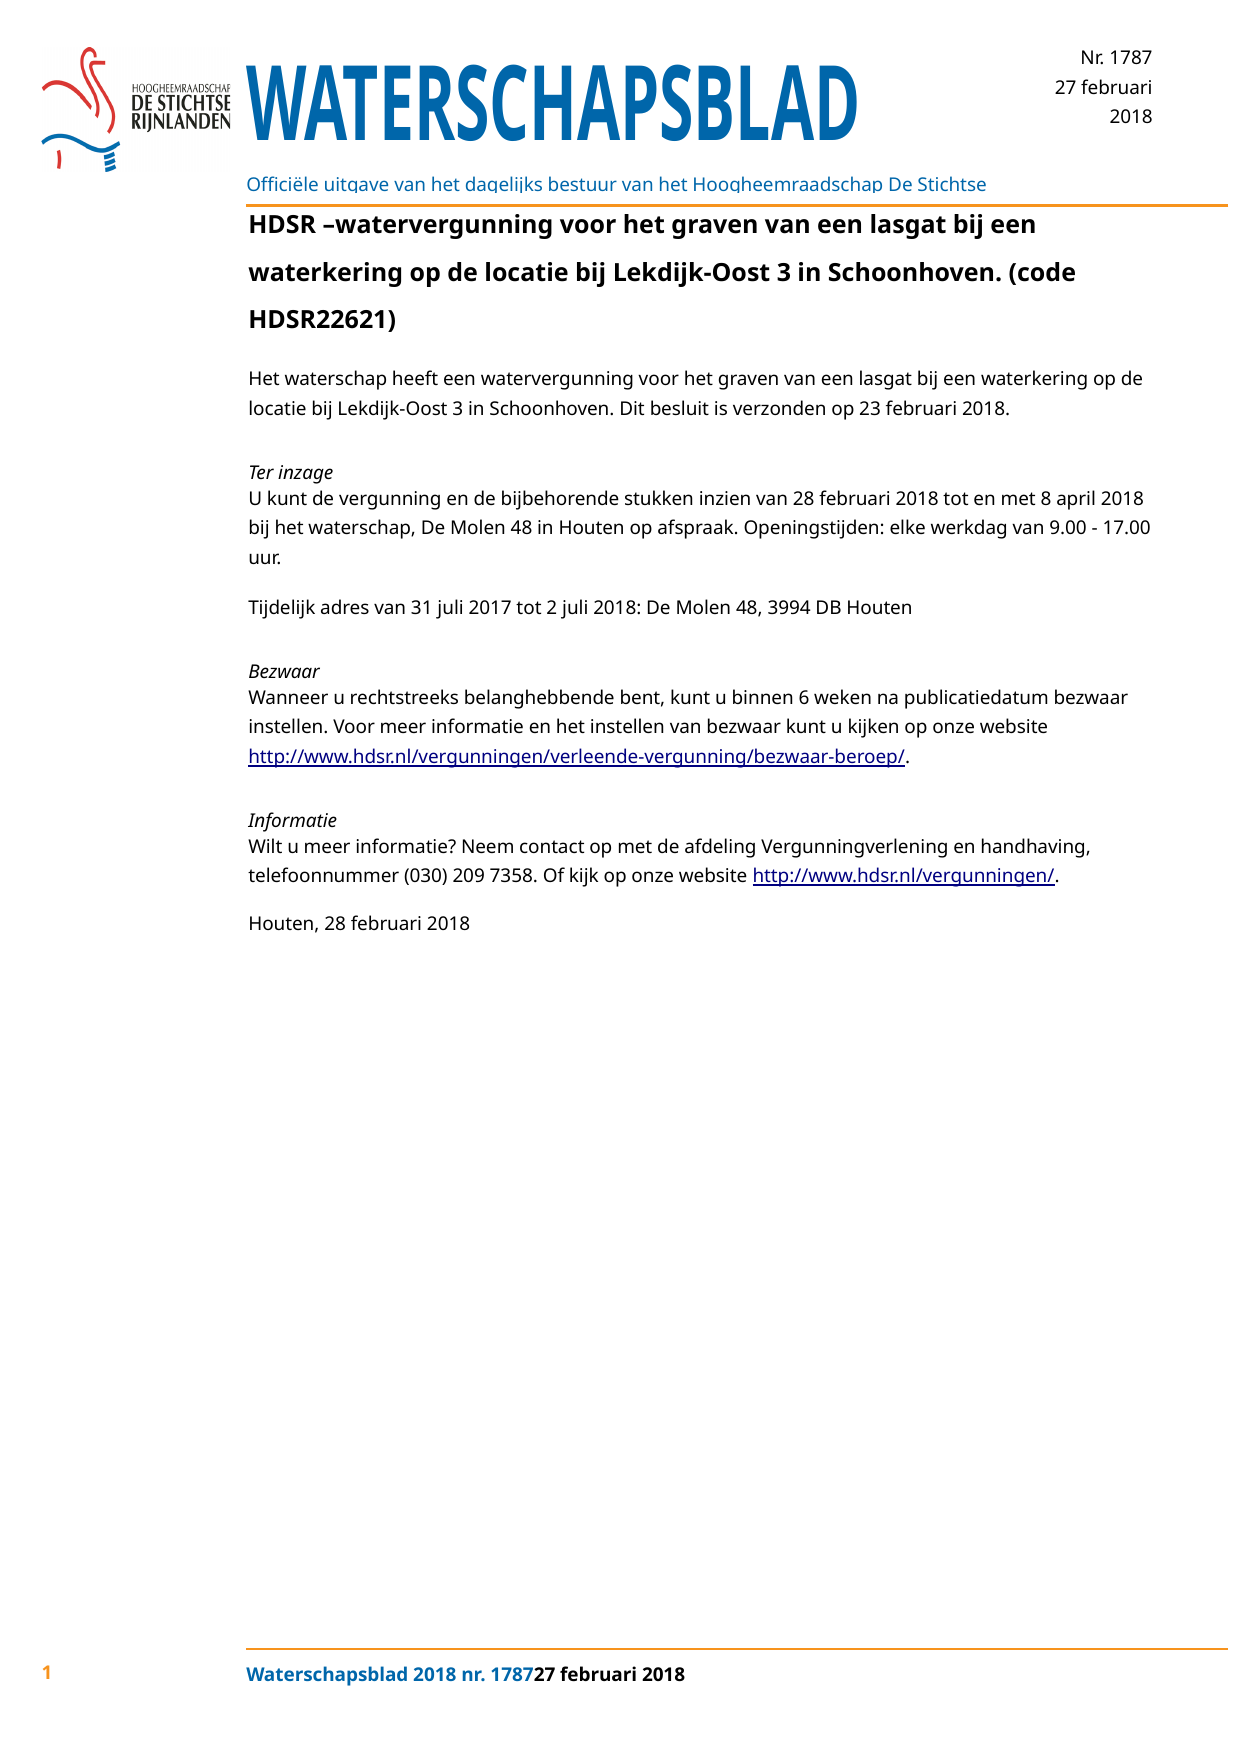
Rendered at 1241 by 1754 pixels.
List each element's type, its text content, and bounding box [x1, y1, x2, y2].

text Wilt u meer informatie? Neem contact op met de afdeling Vergunningverlening en handhaving, telefoonnummer (030) 209 7358. Of kijk op onze website http://www.hdsr.nl/vergunningen/. [248, 833, 1152, 888]
text Bezwaar [248, 658, 1152, 684]
text Tijdelijk adres van 31 juli 2017 tot 2 juli 2018: De Molen 48, 3994 DB Houten [248, 594, 1152, 620]
text Het waterschap heeft een watervergunning voor het graven van een lasgat bij een waterkering op de locatie bij Lekdijk-Oost 3 in Schoonhoven. Dit besluit is verzonden op 23 februari 2018. [248, 366, 1152, 421]
text Houten, 28 februari 2018 [248, 910, 1152, 936]
text Informatie [248, 807, 1152, 833]
text Wanneer u rechtstreeks belanghebbende bent, kunt u binnen 6 weken na publicatiedatum bezwaar instellen. Voor meer informatie en het instellen van bezwaar kunt u kijken op onze website http://www.hdsr.nl/vergunningen/verleende-vergunning/bezwaar-beroep/. [248, 684, 1152, 769]
text U kunt de vergunning en de bijbehorende stukken inzien van 28 februari 2018 tot en met 8 april 2018 bij het waterschap, De Molen 48 in Houten op afspraak. Openingstijden: elke werkdag van 9.00 - 17.00 uur. [248, 485, 1152, 570]
text HDSR –watervergunning voor het graven van een lasgat bij een waterkering op de locatie bij Lekdijk-Oost 3 in Schoonhoven. (code HDSR22621) [248, 207, 1152, 336]
text Ter inzage [248, 459, 1152, 485]
picture [41, 47, 231, 172]
